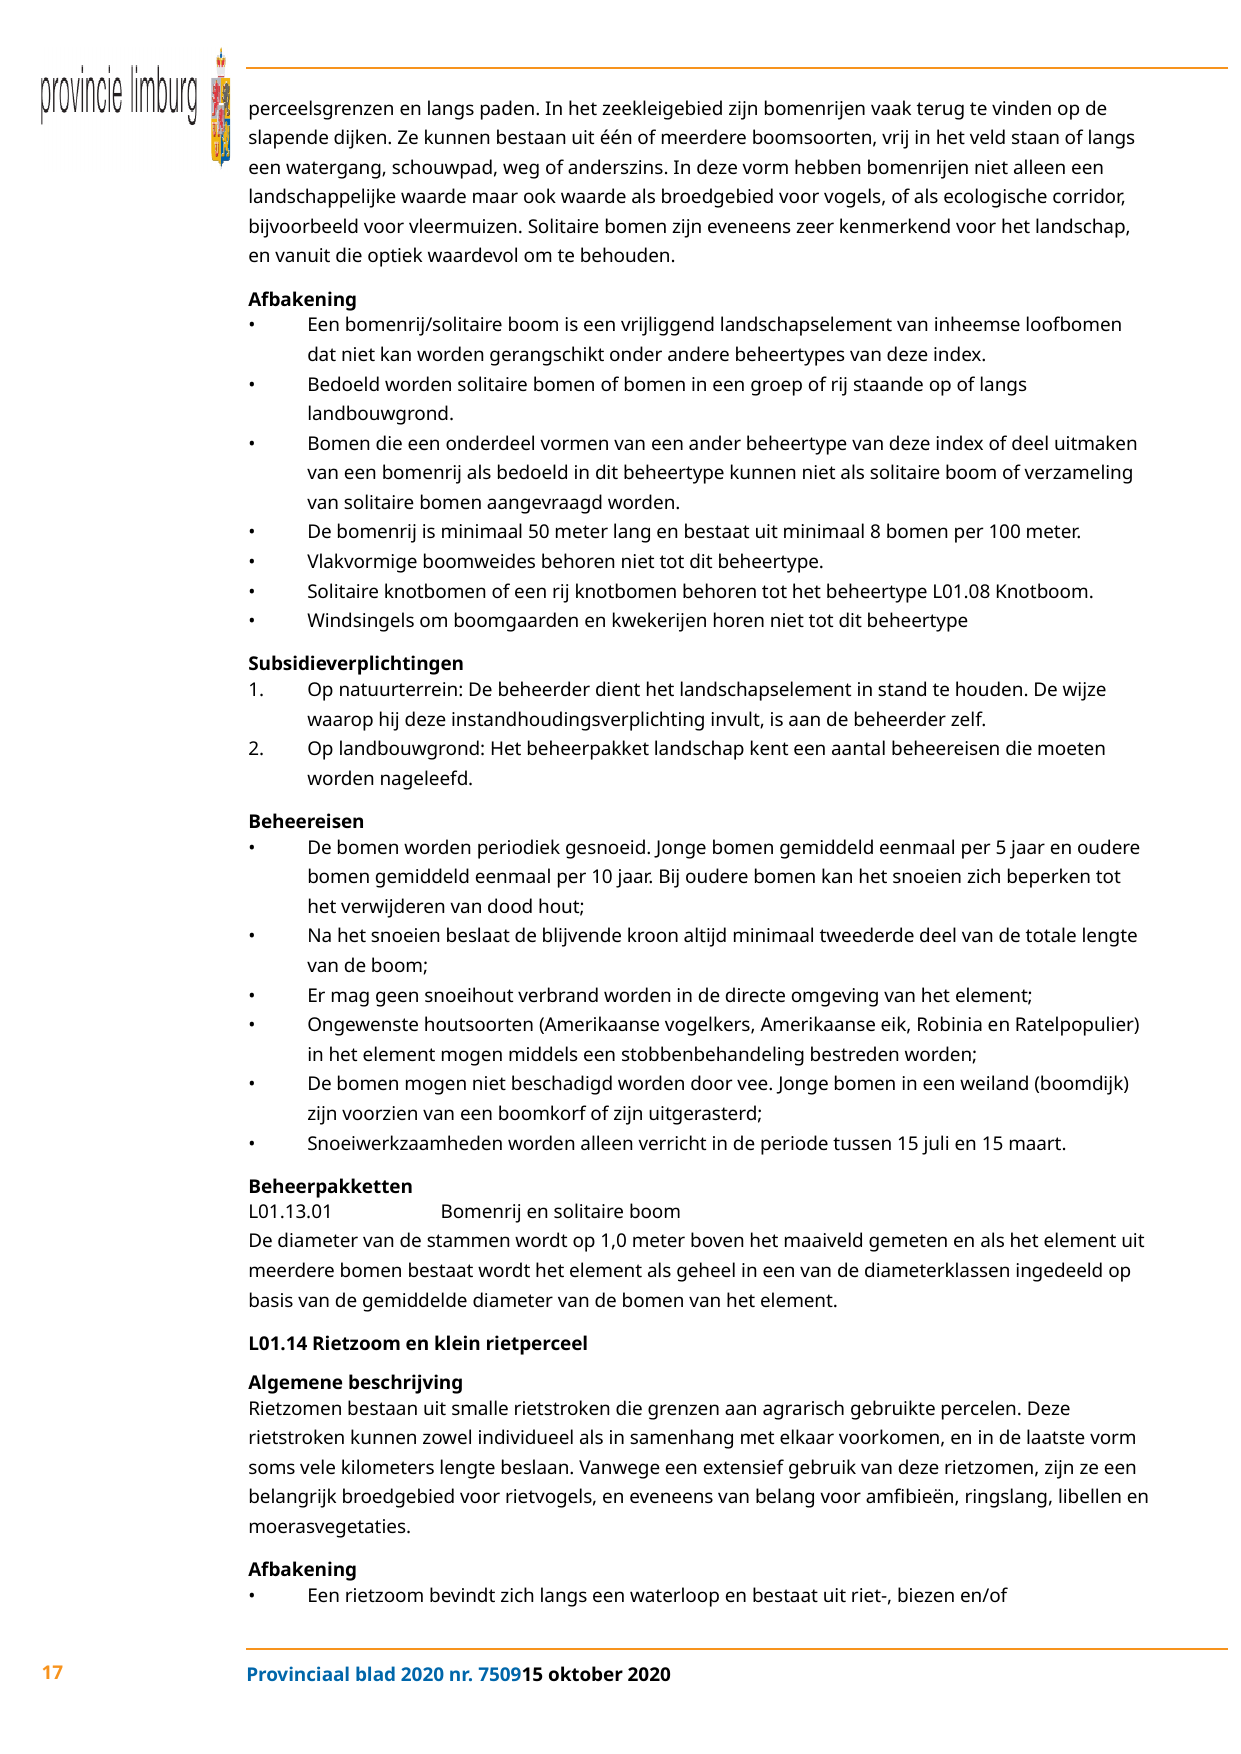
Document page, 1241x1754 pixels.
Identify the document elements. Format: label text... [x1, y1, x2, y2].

text De diameter van de stammen wordt op 1,0 meter boven het maaiveld gemeten en als het element uit meerdere bomen bestaat wordt het element als geheel in een van de diameterklassen ingedeeld op basis van de gemiddelde diameter van de bomen van het element. [248, 1228, 1152, 1312]
list Solitaire knotbomen of een rij knotbomen behoren tot het beheertype L01.08 Knotboom. [248, 578, 1152, 603]
text Algemene beschrijving [248, 1369, 1152, 1395]
text Afbakening [248, 286, 1152, 312]
text Afbakening [248, 1556, 1152, 1582]
list De bomen mogen niet beschadigd worden door vee. Jonge bomen in een weiland (boomdijk) zijn voorzien van een boomkorf of zijn uitgerasterd; [248, 1071, 1152, 1126]
text Beheerpakketten [248, 1173, 1152, 1198]
list Snoeiwerkzaamheden worden alleen verricht in de periode tussen 15 juli en 15 maart. [248, 1130, 1152, 1155]
list De bomen worden periodiek gesnoeid. Jonge bomen gemiddeld eenmaal per 5 jaar en oudere bomen gemiddeld eenmaal per 10 jaar. Bij oudere bomen kan het snoeien zich beperken tot het verwijderen van dood hout; [248, 834, 1152, 919]
list Na het snoeien beslaat de blijvende kroon altijd minimaal tweederde deel van de totale lengte van de boom; [248, 923, 1152, 978]
list Een bomenrij/solitaire boom is een vrijliggend landschapselement van inheemse loofbomen dat niet kan worden gerangschikt onder andere beheertypes van deze index. [248, 312, 1152, 367]
list Op natuurterrein: De beheerder dient het landschapselement in stand te houden. De wijze waarop hij deze instandhoudingsverplichting invult, is aan de beheerder zelf. [248, 676, 1152, 732]
list Bedoeld worden solitaire bomen of bomen in een groep of rij staande op of langs landbouwgrond. [248, 371, 1152, 426]
picture [41, 47, 231, 172]
list Windsingels om boomgaarden en kwekerijen horen niet tot dit beheertype [248, 607, 1152, 633]
text L01.14 Rietzoom en klein rietperceel [248, 1330, 1152, 1356]
table_header L01.13.01 [248, 1199, 440, 1224]
list Een rietzoom bevindt zich langs een waterloop en bestaat uit riet-, biezen en/of [248, 1582, 1152, 1608]
text Rietzomen bestaan uit smalle rietstroken die grenzen aan agrarisch gebruikte percelen. Deze rietstroken kunnen zowel individueel als in samenhang met elkaar voorkomen, en in de laatste vorm soms vele kilometers lengte beslaan. Vanwege een extensief gebruik van deze rietzomen, zijn ze een belangrijk broedgebied voor rietvogels, en eveneens van belang voor amfibieën, ringslang, libellen en moerasvegetaties. [248, 1395, 1152, 1539]
list Ongewenste houtsoorten (Amerikaanse vogelkers, Amerikaanse eik, Robinia en Ratelpopulier) in het element mogen middels een stobbenbehandeling bestreden worden; [248, 1011, 1152, 1067]
table_header Bomenrij en solitaire boom [440, 1199, 1152, 1224]
text Subsidieverplichtingen [248, 651, 1152, 676]
text perceelsgrenzen en langs paden. In het zeekleigebied zijn bomenrijen vaak terug te vinden op de slapende dijken. Ze kunnen bestaan uit één of meerdere boomsoorten, vrij in het veld staan of langs een watergang, schouwpad, weg of anderszins. In deze vorm hebben bomenrijen niet alleen een landschappelijke waarde maar ook waarde als broedgebied voor vogels, of als ecologische corridor, bijvoorbeeld voor vleermuizen. Solitaire bomen zijn eveneens zeer kenmerkend voor het landschap, en vanuit die optiek waardevol om te behouden. [248, 95, 1152, 268]
list De bomenrij is minimaal 50 meter lang en bestaat uit minimaal 8 bomen per 100 meter. [248, 519, 1152, 544]
list Op landbouwgrond: Het beheerpakket landschap kent een aantal beheereisen die moeten worden nageleefd. [248, 735, 1152, 791]
list Vlakvormige boomweides behoren niet tot dit beheertype. [248, 548, 1152, 574]
text Beheereisen [248, 808, 1152, 834]
list Bomen die een onderdeel vormen van een ander beheertype van deze index of deel uitmaken van een bomenrij als bedoeld in dit beheertype kunnen niet als solitaire boom of verzameling van solitaire bomen aangevraagd worden. [248, 430, 1152, 515]
list Er mag geen snoeihout verbrand worden in de directe omgeving van het element; [248, 982, 1152, 1007]
